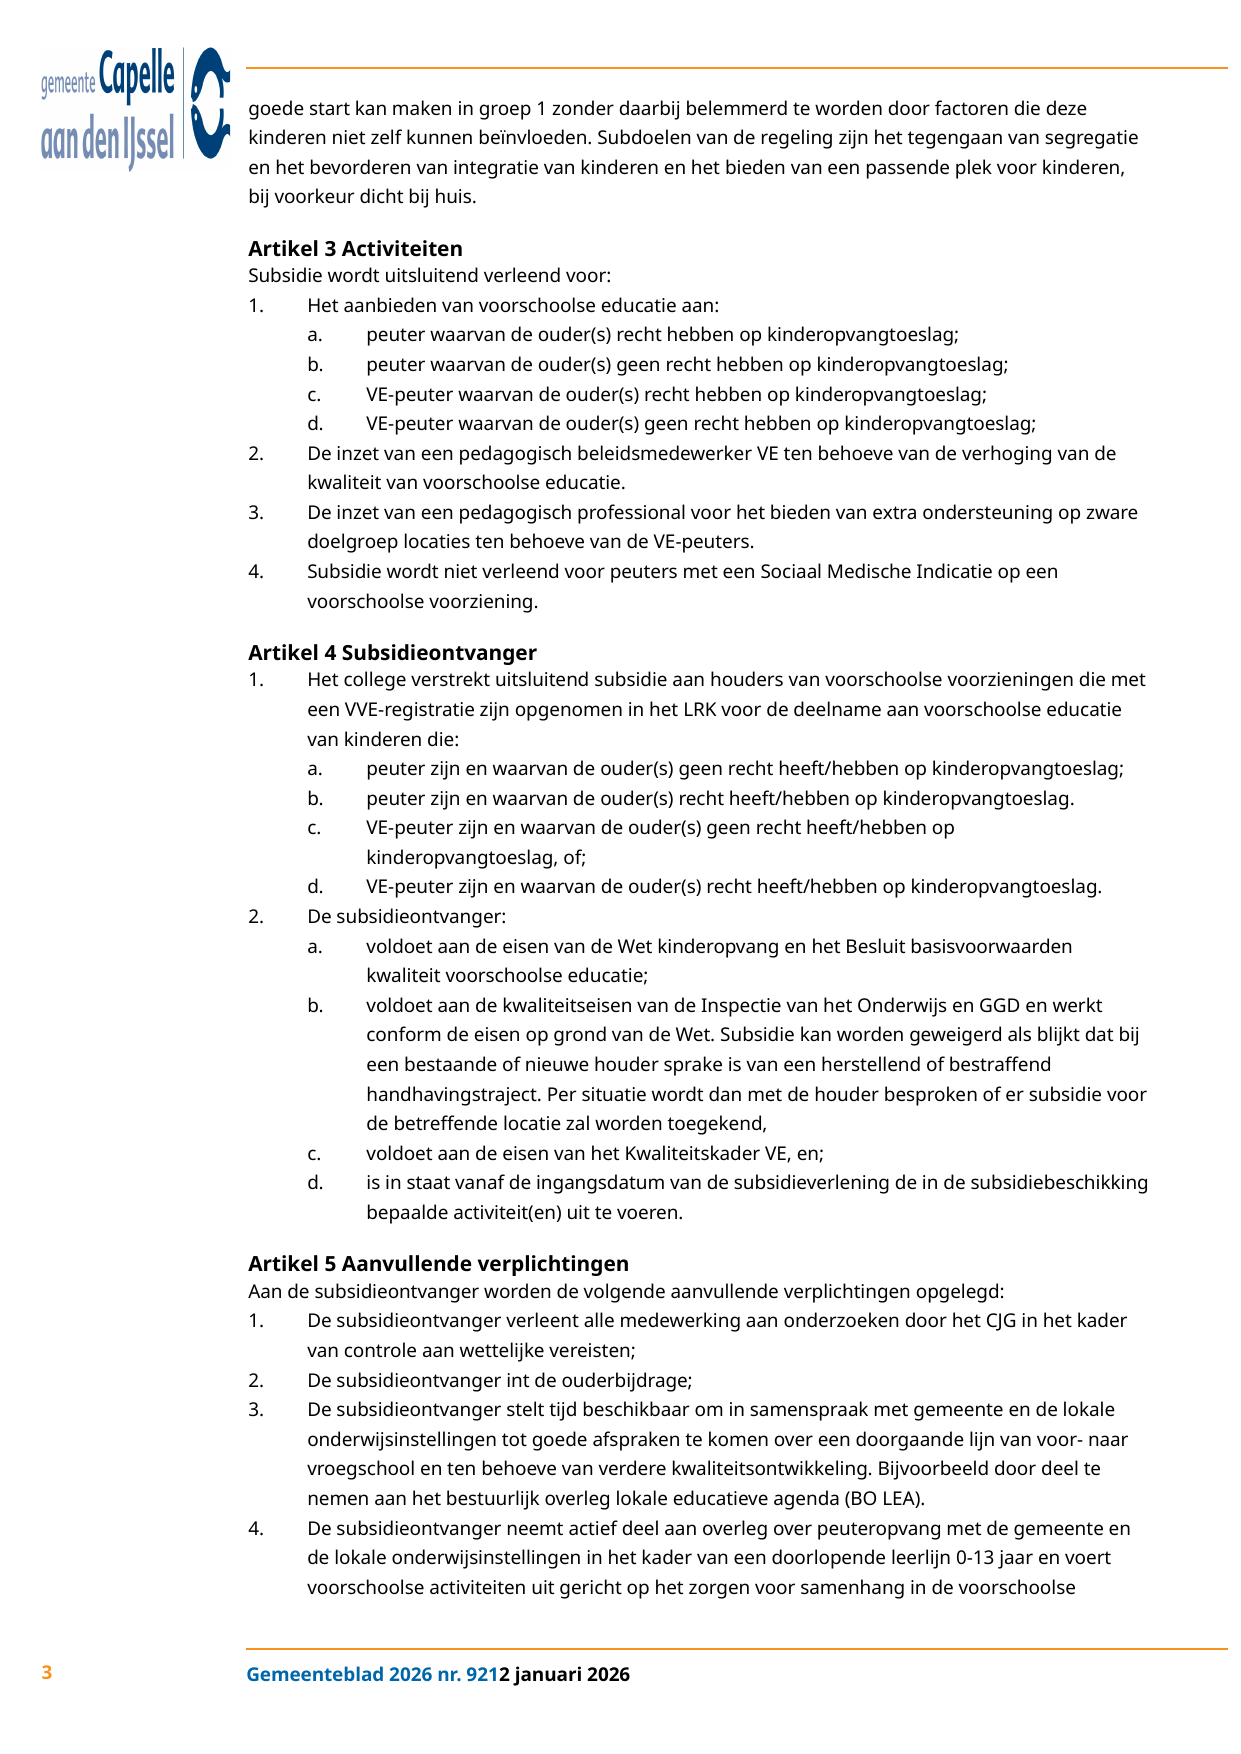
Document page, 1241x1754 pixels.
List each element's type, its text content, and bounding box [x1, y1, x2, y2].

list VE-peuter zijn en waarvan de ouder(s) recht heeft/hebben op kinderopvangtoeslag. [307, 874, 1152, 899]
list De subsidieontvanger stelt tijd beschikbaar om in samenspraak met gemeente en de lokale onderwijsinstellingen tot goede afspraken te komen over een doorgaande lijn van voor- naar vroegschool en ten behoeve van verdere kwaliteitsontwikkeling. Bijvoorbeeld door deel te nemen aan het bestuurlijk overleg lokale educatieve agenda (BO LEA). [248, 1396, 1152, 1511]
text Artikel 4 Subsidieontvanger [248, 638, 1152, 667]
list De subsidieontvanger verleent alle medewerking aan onderzoeken door het CJG in het kader van controle aan wettelijke vereisten; [248, 1308, 1152, 1363]
text Aan de subsidieontvanger worden de volgende aanvullende verplichtingen opgelegd: [248, 1278, 1152, 1304]
list voldoet aan de eisen van de Wet kinderopvang en het Besluit basisvoorwaarden kwaliteit voorschoolse educatie; [307, 933, 1152, 988]
list VE-peuter waarvan de ouder(s) geen recht hebben op kinderopvangtoeslag; [307, 410, 1152, 436]
list voldoet aan de eisen van het Kwaliteitskader VE, en; [307, 1140, 1152, 1166]
list VE-peuter zijn en waarvan de ouder(s) geen recht heeft/hebben op kinderopvangtoeslag, of; [307, 814, 1152, 870]
list peuter waarvan de ouder(s) geen recht hebben op kinderopvangtoeslag; [307, 351, 1152, 377]
text Artikel 5 Aanvullende verplichtingen [248, 1249, 1152, 1278]
list VE-peuter waarvan de ouder(s) recht hebben op kinderopvangtoeslag; [307, 381, 1152, 406]
list De subsidieontvanger: [248, 903, 1152, 929]
list voldoet aan de kwaliteitseisen van de Inspectie van het Onderwijs en GGD en werkt conform de eisen op grond van de Wet. Subsidie kan worden geweigerd als blijkt dat bij een bestaande of nieuwe houder sprake is van een herstellend of bestraffend handhavingstraject. Per situatie wordt dan met de houder besproken of er subsidie voor de betreffende locatie zal worden toegekend, [307, 992, 1152, 1136]
picture [41, 47, 231, 172]
text Subsidie wordt uitsluitend verleend voor: [248, 262, 1152, 288]
list Subsidie wordt niet verleend voor peuters met een Sociaal Medische Indicatie op een voorschoolse voorziening. [248, 558, 1152, 613]
list peuter zijn en waarvan de ouder(s) recht heeft/hebben op kinderopvangtoeslag. [307, 785, 1152, 811]
list De subsidieontvanger neemt actief deel aan overleg over peuteropvang met de gemeente en de lokale onderwijsinstellingen in het kader van een doorlopende leerlijn 0-13 jaar en voert voorschoolse activiteiten uit gericht op het zorgen voor samenhang in de voorschoolse [248, 1515, 1152, 1599]
text Artikel 3 Activiteiten [248, 234, 1152, 262]
list peuter zijn en waarvan de ouder(s) geen recht heeft/hebben op kinderopvangtoeslag; [307, 755, 1152, 781]
list De inzet van een pedagogisch professional voor het bieden van extra ondersteuning op zware doelgroep locaties ten behoeve van de VE-peuters. [248, 499, 1152, 554]
list Het college verstrekt uitsluitend subsidie aan houders van voorschoolse voorzieningen die met een VVE-registratie zijn opgenomen in het LRK voor de deelname aan voorschoolse educatie van kinderen die: [248, 667, 1152, 752]
text goede start kan maken in groep 1 zonder daarbij belemmerd te worden door factoren die deze kinderen niet zelf kunnen beïnvloeden. Subdoelen van de regeling zijn het tegengaan van segregatie en het bevorderen van integratie van kinderen en het bieden van een passende plek voor kinderen, bij voorkeur dicht bij huis. [248, 95, 1152, 209]
list De subsidieontvanger int de ouderbijdrage; [248, 1367, 1152, 1392]
list Het aanbieden van voorschoolse educatie aan: [248, 292, 1152, 318]
list is in staat vanaf de ingangsdatum van de subsidieverlening de in de subsidiebeschikking bepaalde activiteit(en) uit te voeren. [307, 1169, 1152, 1225]
list peuter waarvan de ouder(s) recht hebben op kinderopvangtoeslag; [307, 322, 1152, 347]
list De inzet van een pedagogisch beleidsmedewerker VE ten behoeve van de verhoging van de kwaliteit van voorschoolse educatie. [248, 440, 1152, 495]
